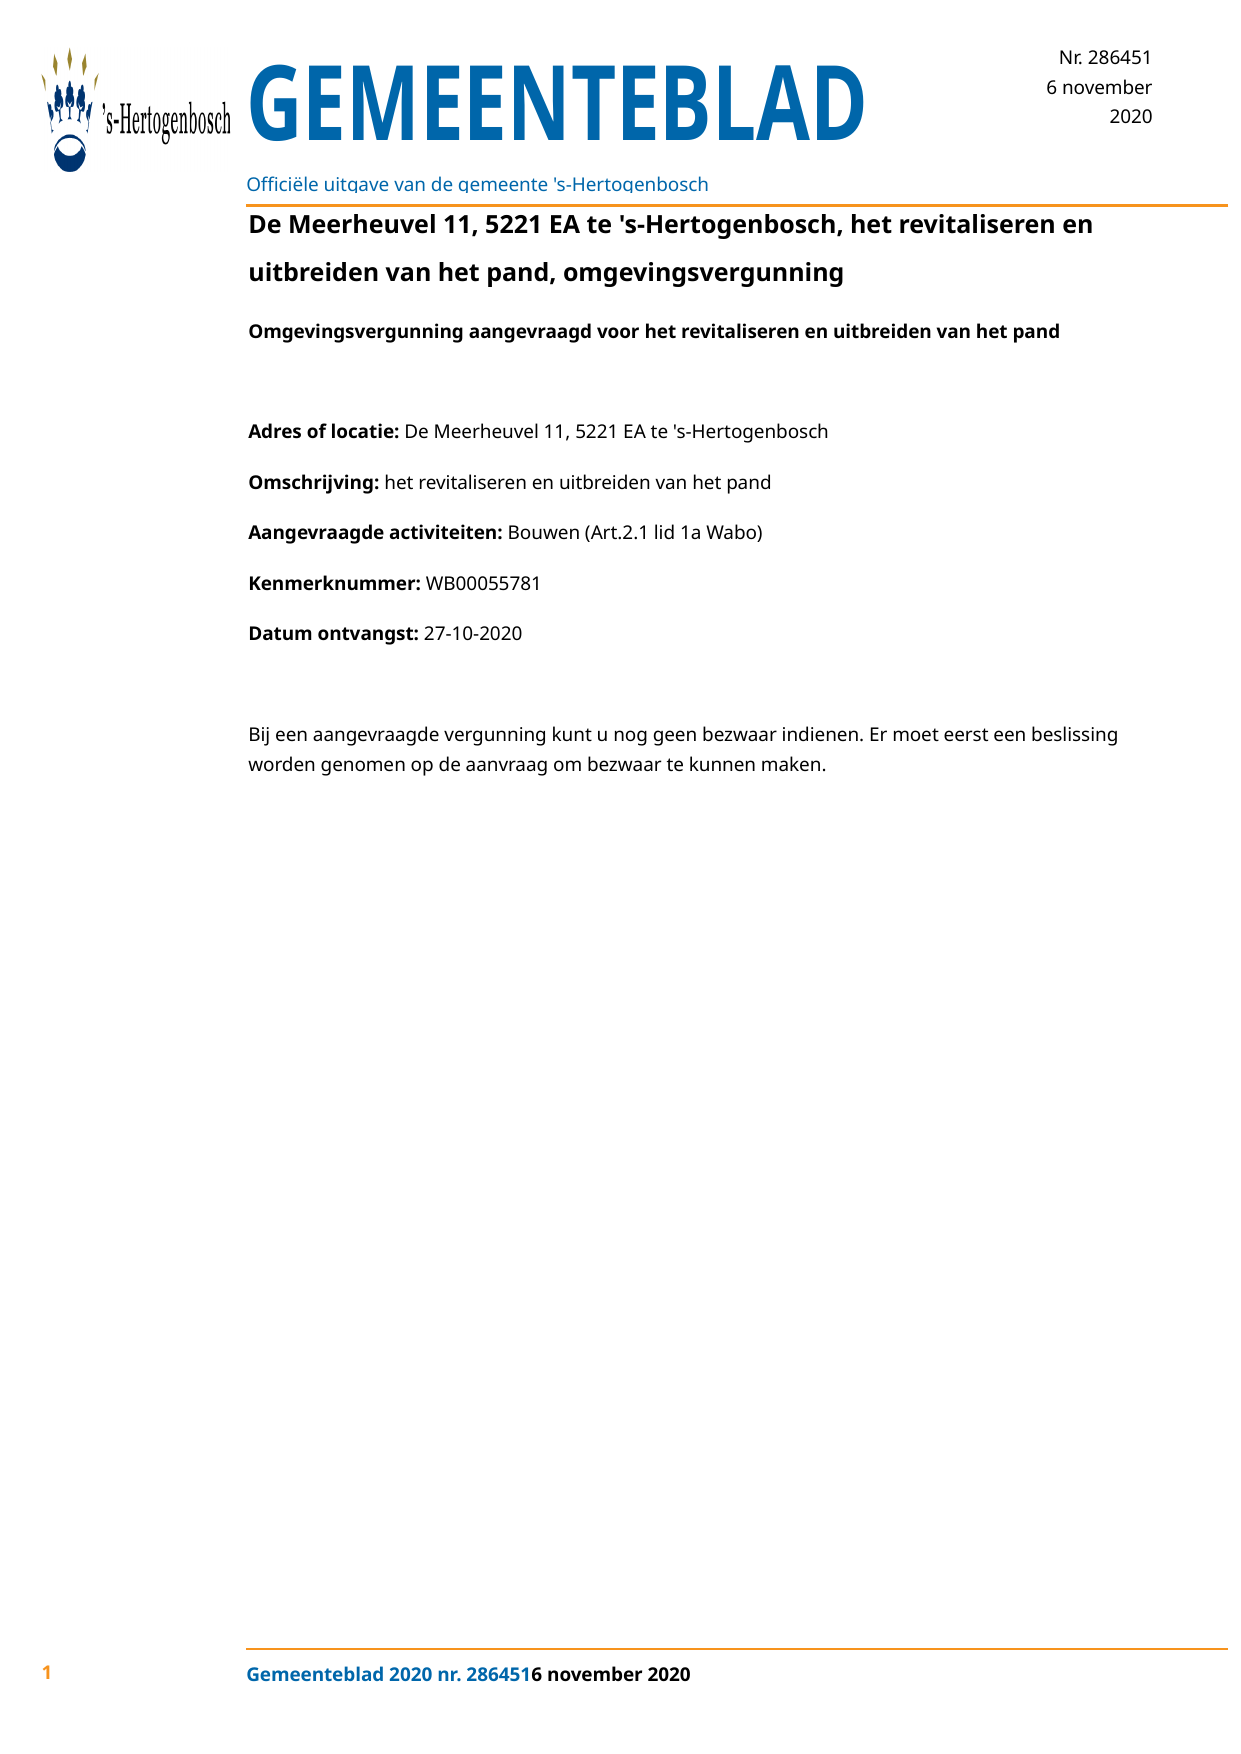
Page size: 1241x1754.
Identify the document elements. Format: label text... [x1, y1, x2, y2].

picture [41, 47, 231, 172]
text Datum ontvangst: 27-10-2020 [248, 620, 1152, 646]
text Bij een aangevraagde vergunning kunt u nog geen bezwaar indienen. Er moet eerst een beslissing worden genomen op de aanvraag om bezwaar te kunnen maken. [248, 721, 1152, 777]
text Kenmerknummer: WB00055781 [248, 570, 1152, 596]
text Omschrijving: het revitaliseren en uitbreiden van het pand [248, 469, 1152, 495]
text De Meerheuvel 11, 5221 EA te 's-Hertogenbosch, het revitaliseren en uitbreiden van het pand, omgevingsvergunning [248, 207, 1152, 288]
text Adres of locatie: De Meerheuvel 11, 5221 EA te 's-Hertogenbosch [248, 419, 1152, 444]
text Aangevraagde activiteiten: Bouwen (Art.2.1 lid 1a Wabo) [248, 519, 1152, 545]
text Omgevingsvergunning aangevraagd voor het revitaliseren en uitbreiden van het pand [248, 318, 1152, 344]
